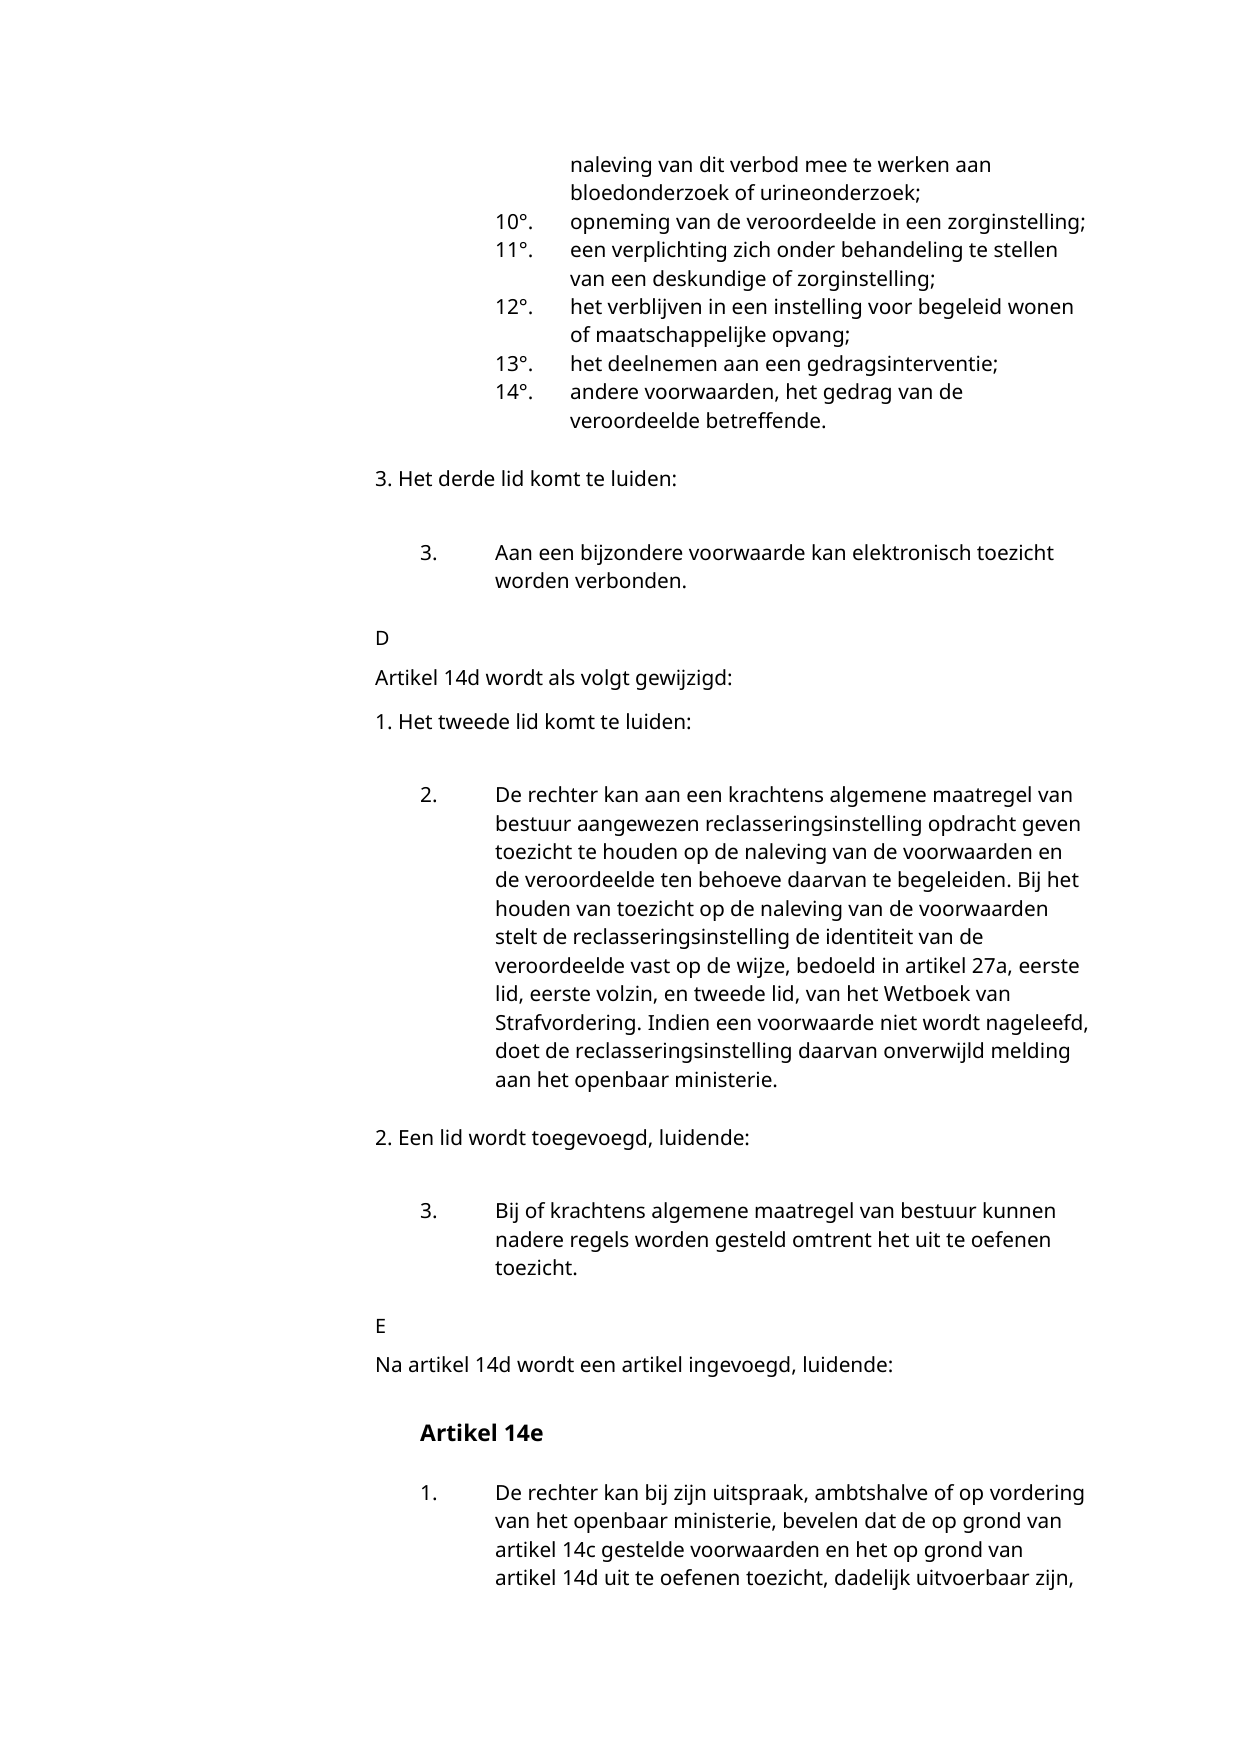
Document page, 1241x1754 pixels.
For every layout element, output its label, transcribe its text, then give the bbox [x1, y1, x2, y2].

text Artikel 14d wordt als volgt gewijzigd: [375, 663, 1090, 692]
text 2. Een lid wordt toegevoegd, luidende: [375, 1123, 1090, 1152]
list het deelnemen aan een gedragsinterventie; [495, 349, 1090, 377]
list De rechter kan aan een krachtens algemene maatregel van bestuur aangewezen reclasseringsinstelling opdracht geven toezicht te houden op de naleving van de voorwaarden en de veroordeelde ten behoeve daarvan te begeleiden. Bij het houden van toezicht op de naleving van de voorwaarden stelt de reclasseringsinstelling de identiteit van de veroordeelde vast op de wijze, bedoeld in artikel 27a, eerste lid, eerste volzin, en tweede lid, van het Wetboek van Strafvordering. Indien een voorwaarde niet wordt nageleefd, doet de reclasseringsinstelling daarvan onverwijld melding aan het openbaar ministerie. [420, 780, 1090, 1093]
list opneming van de veroordeelde in een zorginstelling; [495, 207, 1090, 235]
list De rechter kan bij zijn uitspraak, ambtshalve of op vordering van het openbaar ministerie, bevelen dat de op grond van artikel 14c gestelde voorwaarden en het op grond van artikel 14d uit te oefenen toezicht, dadelijk uitvoerbaar zijn, [420, 1478, 1090, 1592]
subtitle Artikel 14e [420, 1417, 1090, 1448]
list een verplichting zich onder behandeling te stellen van een deskundige of zorginstelling; [495, 235, 1090, 292]
list het verblijven in een instelling voor begeleid wonen of maatschappelijke opvang; [495, 292, 1090, 349]
text E [375, 1312, 1090, 1339]
list Aan een bijzondere voorwaarde kan elektronisch toezicht worden verbonden. [420, 538, 1090, 595]
text 3. Het derde lid komt te luiden: [375, 464, 1090, 493]
list Bij of krachtens algemene maatregel van bestuur kunnen nadere regels worden gesteld omtrent het uit te oefenen toezicht. [420, 1197, 1090, 1282]
list naleving van dit verbod mee te werken aan bloedonderzoek of urineonderzoek; [495, 150, 1090, 207]
text 1. Het tweede lid komt te luiden: [375, 707, 1090, 735]
list andere voorwaarden, het gedrag van de veroordeelde betreffende. [495, 377, 1090, 434]
text D [375, 625, 1090, 652]
text Na artikel 14d wordt een artikel ingevoegd, luidende: [375, 1351, 1090, 1379]
